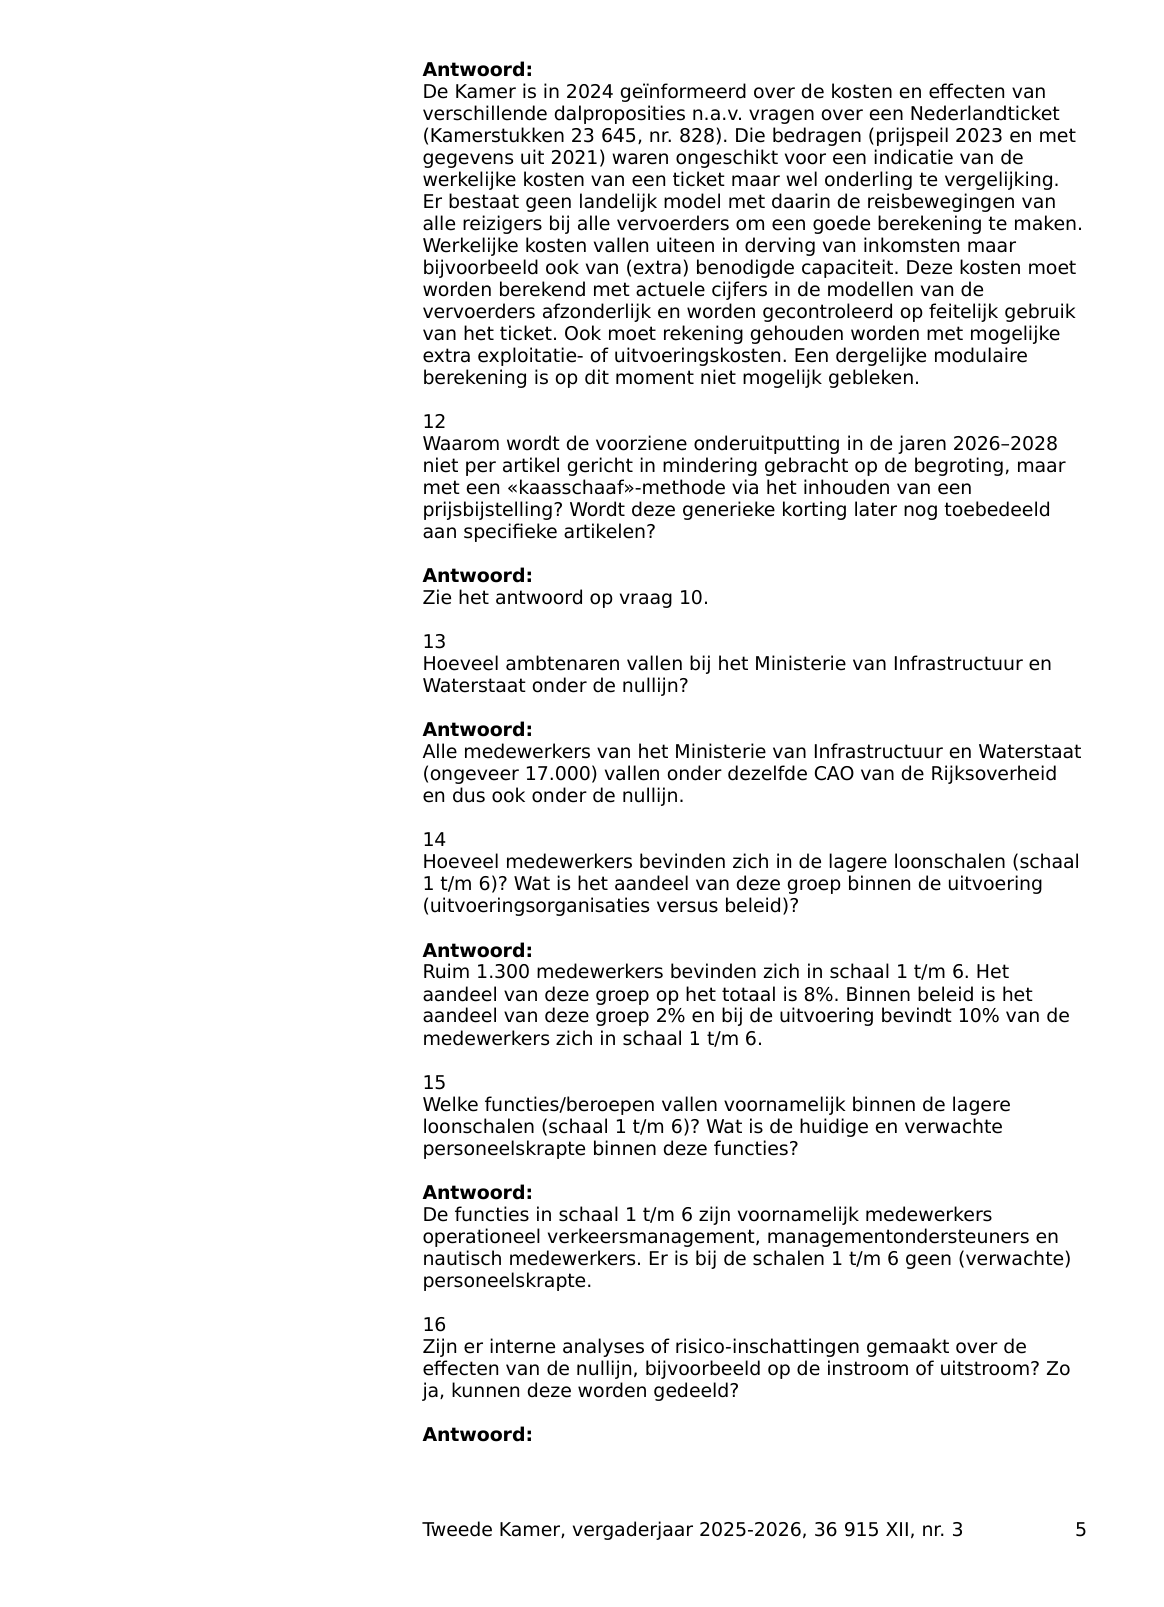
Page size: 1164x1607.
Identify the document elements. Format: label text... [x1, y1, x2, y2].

text 14 [422, 829, 1087, 851]
text Ruim 1.300 medewerkers bevinden zich in schaal 1 t/m 6. Het aandeel van deze groep op het totaal is 8%. Binnen beleid is het aandeel van deze groep 2% en bij de uitvoering bevindt 10% van de medewerkers zich in schaal 1 t/m 6. [422, 961, 1087, 1049]
text 12 [422, 411, 1087, 433]
text 13 [422, 631, 1087, 653]
text Antwoord: [422, 939, 1087, 961]
text Antwoord: [422, 1424, 1087, 1446]
text Antwoord: [422, 59, 1087, 81]
text Waarom wordt de voorziene onderuitputting in de jaren 2026–2028 niet per artikel gericht in mindering gebracht op de begroting, maar met een «kaasschaaf»-methode via het inhouden van een prijsbijstelling? Wordt deze generieke korting later nog toebedeeld aan specifieke artikelen? [422, 433, 1087, 543]
text Zie het antwoord op vraag 10. [422, 587, 1087, 609]
text De Kamer is in 2024 geïnformeerd over de kosten en effecten van verschillende dalproposities n.a.v. vragen over een Nederlandticket (Kamerstukken 23 645, nr. 828). Die bedragen (prijspeil 2023 en met gegevens uit 2021) waren ongeschikt voor een indicatie van de werkelijke kosten van een ticket maar wel onderling te vergelijking. [422, 81, 1087, 191]
text Antwoord: [422, 1182, 1087, 1204]
text Werkelijke kosten vallen uiteen in derving van inkomsten maar bijvoorbeeld ook van (extra) benodigde capaciteit. Deze kosten moet worden berekend met actuele cijfers in de modellen van de vervoerders afzonderlijk en worden gecontroleerd op feitelijk gebruik van het ticket. Ook moet rekening gehouden worden met mogelijke extra exploitatie- of uitvoeringskosten. Een dergelijke modulaire berekening is op dit moment niet mogelijk gebleken. [422, 235, 1087, 389]
text De functies in schaal 1 t/m 6 zijn voornamelijk medewerkers operationeel verkeersmanagement, managementondersteuners en nautisch medewerkers. Er is bij de schalen 1 t/m 6 geen (verwachte) personeelskrapte. [422, 1204, 1087, 1292]
text Zijn er interne analyses of risico-inschattingen gemaakt over de effecten van de nullijn, bijvoorbeeld op de instroom of uitstroom? Zo ja, kunnen deze worden gedeeld? [422, 1336, 1087, 1402]
text Welke functies/beroepen vallen voornamelijk binnen de lagere loonschalen (schaal 1 t/m 6)? Wat is de huidige en verwachte personeelskrapte binnen deze functies? [422, 1093, 1087, 1159]
text Alle medewerkers van het Ministerie van Infrastructuur en Waterstaat (ongeveer 17.000) vallen onder dezelfde CAO van de Rijksoverheid en dus ook onder de nullijn. [422, 741, 1087, 807]
text 16 [422, 1314, 1087, 1336]
text Antwoord: [422, 719, 1087, 741]
text Hoeveel medewerkers bevinden zich in de lagere loonschalen (schaal 1 t/m 6)? Wat is het aandeel van deze groep binnen de uitvoering (uitvoeringsorganisaties versus beleid)? [422, 851, 1087, 917]
text Antwoord: [422, 565, 1087, 587]
text 15 [422, 1072, 1087, 1093]
text Hoeveel ambtenaren vallen bij het Ministerie van Infrastructuur en Waterstaat onder de nullijn? [422, 653, 1087, 697]
text Er bestaat geen landelijk model met daarin de reisbewegingen van alle reizigers bij alle vervoerders om een goede berekening te maken. [422, 191, 1087, 235]
